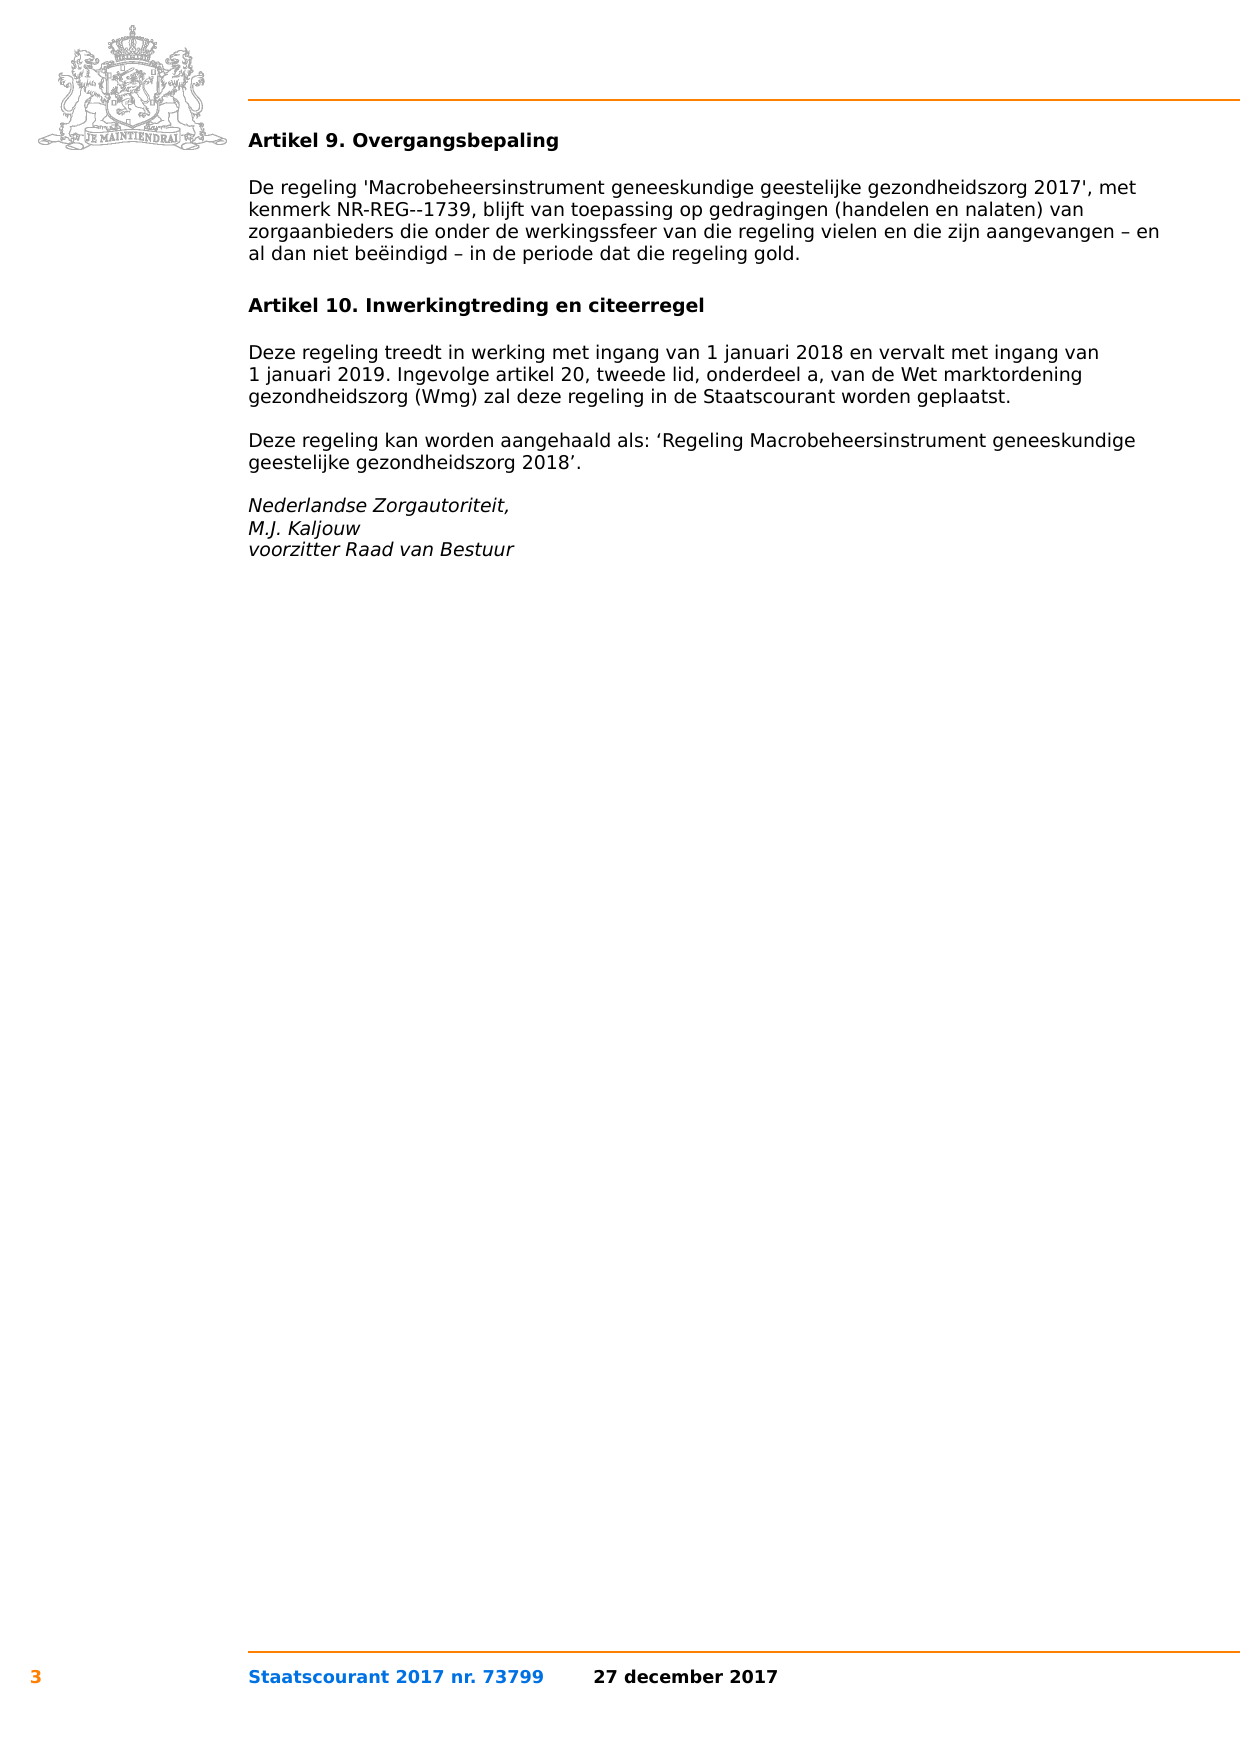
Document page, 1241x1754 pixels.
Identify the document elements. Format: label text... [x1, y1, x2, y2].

text Deze regeling kan worden aangehaald als: ‘Regeling Macrobeheersinstrument geneeskundige geestelijke gezondheidszorg 2018’. [248, 429, 1163, 473]
text Deze regeling treedt in werking met ingang van 1 januari 2018 en vervalt met ingang van 1 januari 2019. Ingevolge artikel 20, tweede lid, onderdeel a, van de Wet marktordening gezondheidszorg (Wmg) zal deze regeling in de Staatscourant worden geplaatst. [248, 342, 1163, 408]
text Nederlandse Zorgautoriteit, M.J. Kaljouw voorzitter Raad van Bestuur [248, 495, 1163, 561]
subtitle Artikel 10. Inwerkingtreding en citeerregel [248, 295, 1163, 317]
subtitle Artikel 9. Overgangsbepaling [248, 130, 1163, 152]
picture [38, 25, 227, 150]
text De regeling 'Macrobeheersinstrument geneeskundige geestelijke gezondheidszorg 2017', met kenmerk NR-REG--1739, blijft van toepassing op gedragingen (handelen en nalaten) van zorgaanbieders die onder de werkingssfeer van die regeling vielen en die zijn aangevangen – en al dan niet beëindigd – in de periode dat die regeling gold. [248, 177, 1163, 265]
